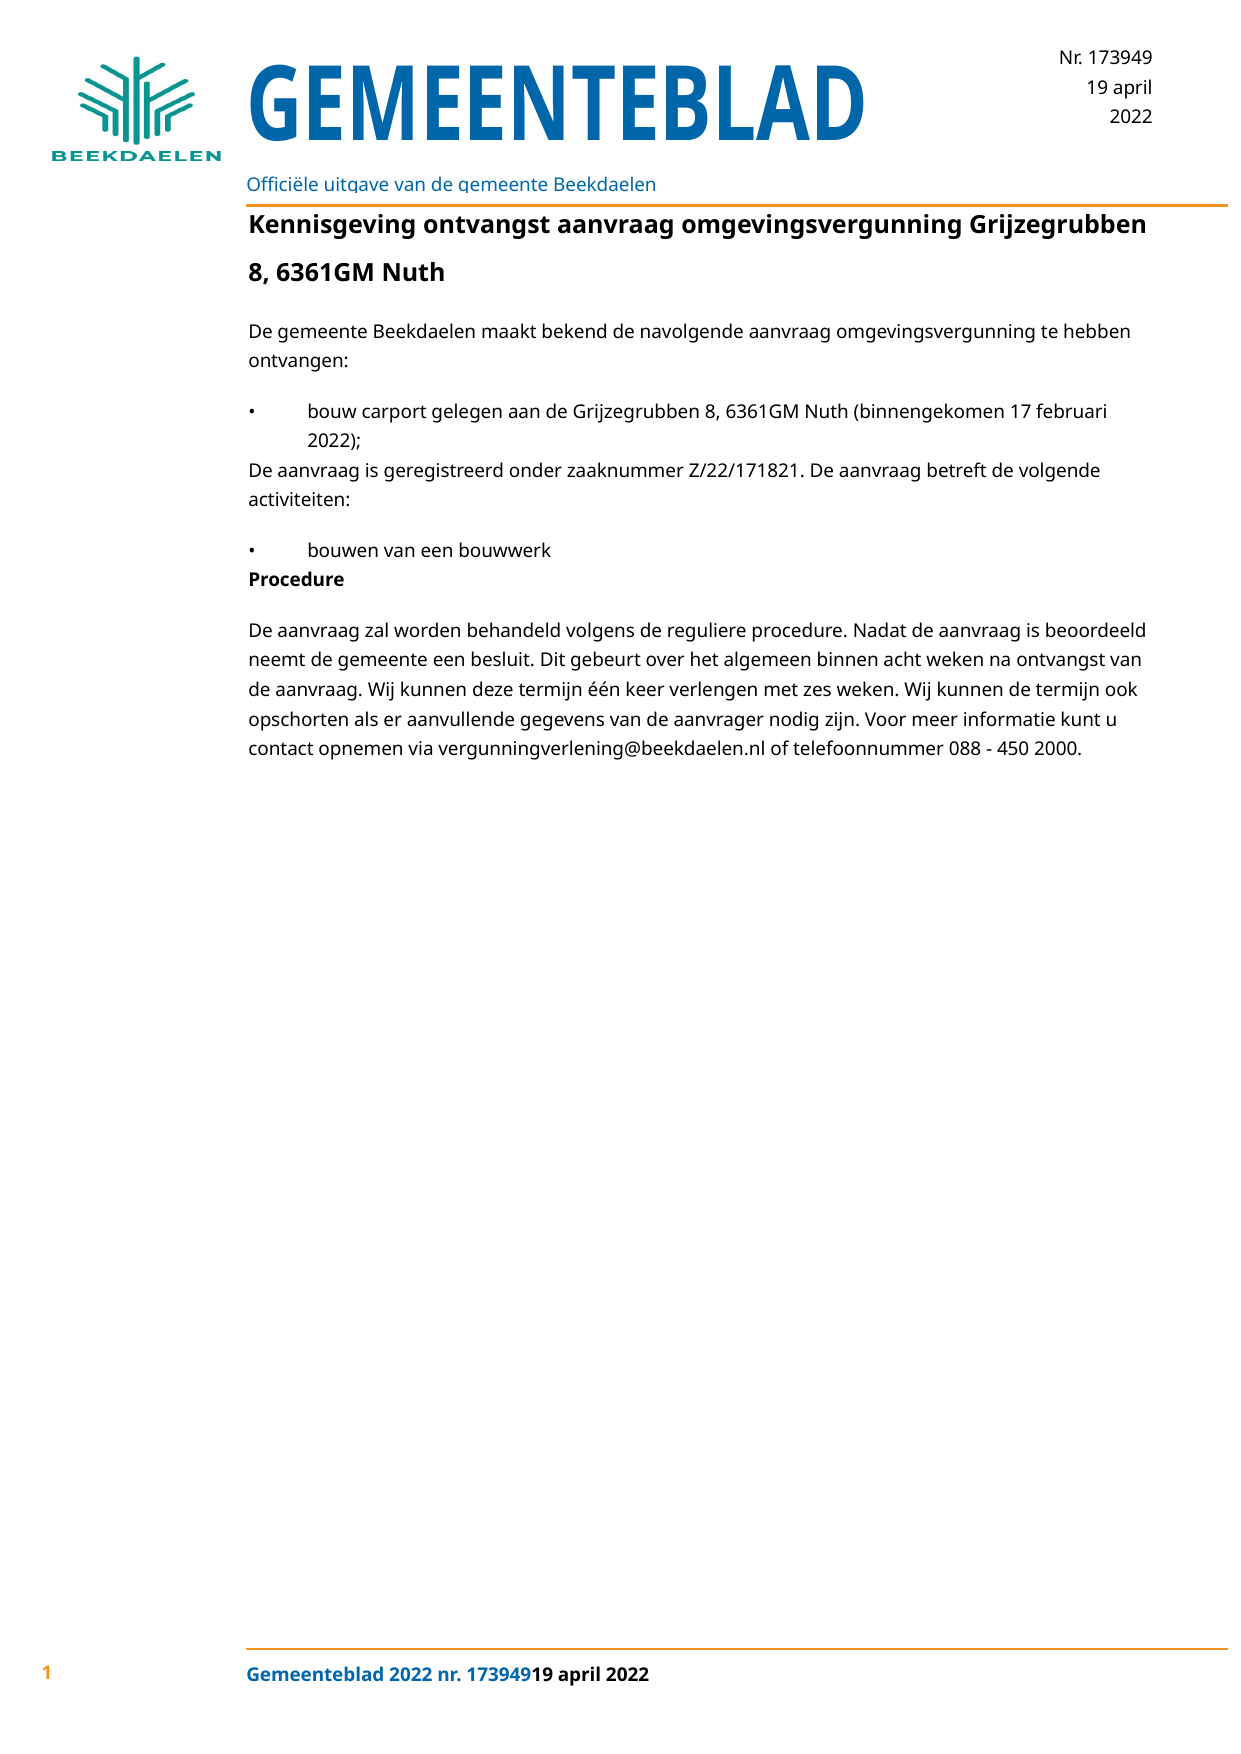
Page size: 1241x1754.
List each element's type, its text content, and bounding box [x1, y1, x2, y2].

picture [41, 47, 231, 172]
list bouw carport gelegen aan de Grijzegrubben 8, 6361GM Nuth (binnengekomen 17 februari 2022); [248, 398, 1152, 453]
text Kennisgeving ontvangst aanvraag omgevingsvergunning Grijzegrubben 8, 6361GM Nuth [248, 207, 1152, 288]
text Procedure [248, 567, 1152, 592]
list bouwen van een bouwwerk [248, 537, 1152, 563]
text De gemeente Beekdaelen maakt bekend de navolgende aanvraag omgevingsvergunning te hebben ontvangen: [248, 318, 1152, 373]
text De aanvraag is geregistreerd onder zaaknummer Z/22/171821. De aanvraag betreft de volgende activiteiten: [248, 457, 1152, 512]
text De aanvraag zal worden behandeld volgens de reguliere procedure. Nadat de aanvraag is beoordeeld neemt de gemeente een besluit. Dit gebeurt over het algemeen binnen acht weken na ontvangst van de aanvraag. Wij kunnen deze termijn één keer verlengen met zes weken. Wij kunnen de termijn ook opschorten als er aanvullende gegevens van de aanvrager nodig zijn. Voor meer informatie kunt u contact opnemen via vergunningverlening@beekdaelen.nl of telefoonnummer 088 - 450 2000. [248, 617, 1152, 761]
